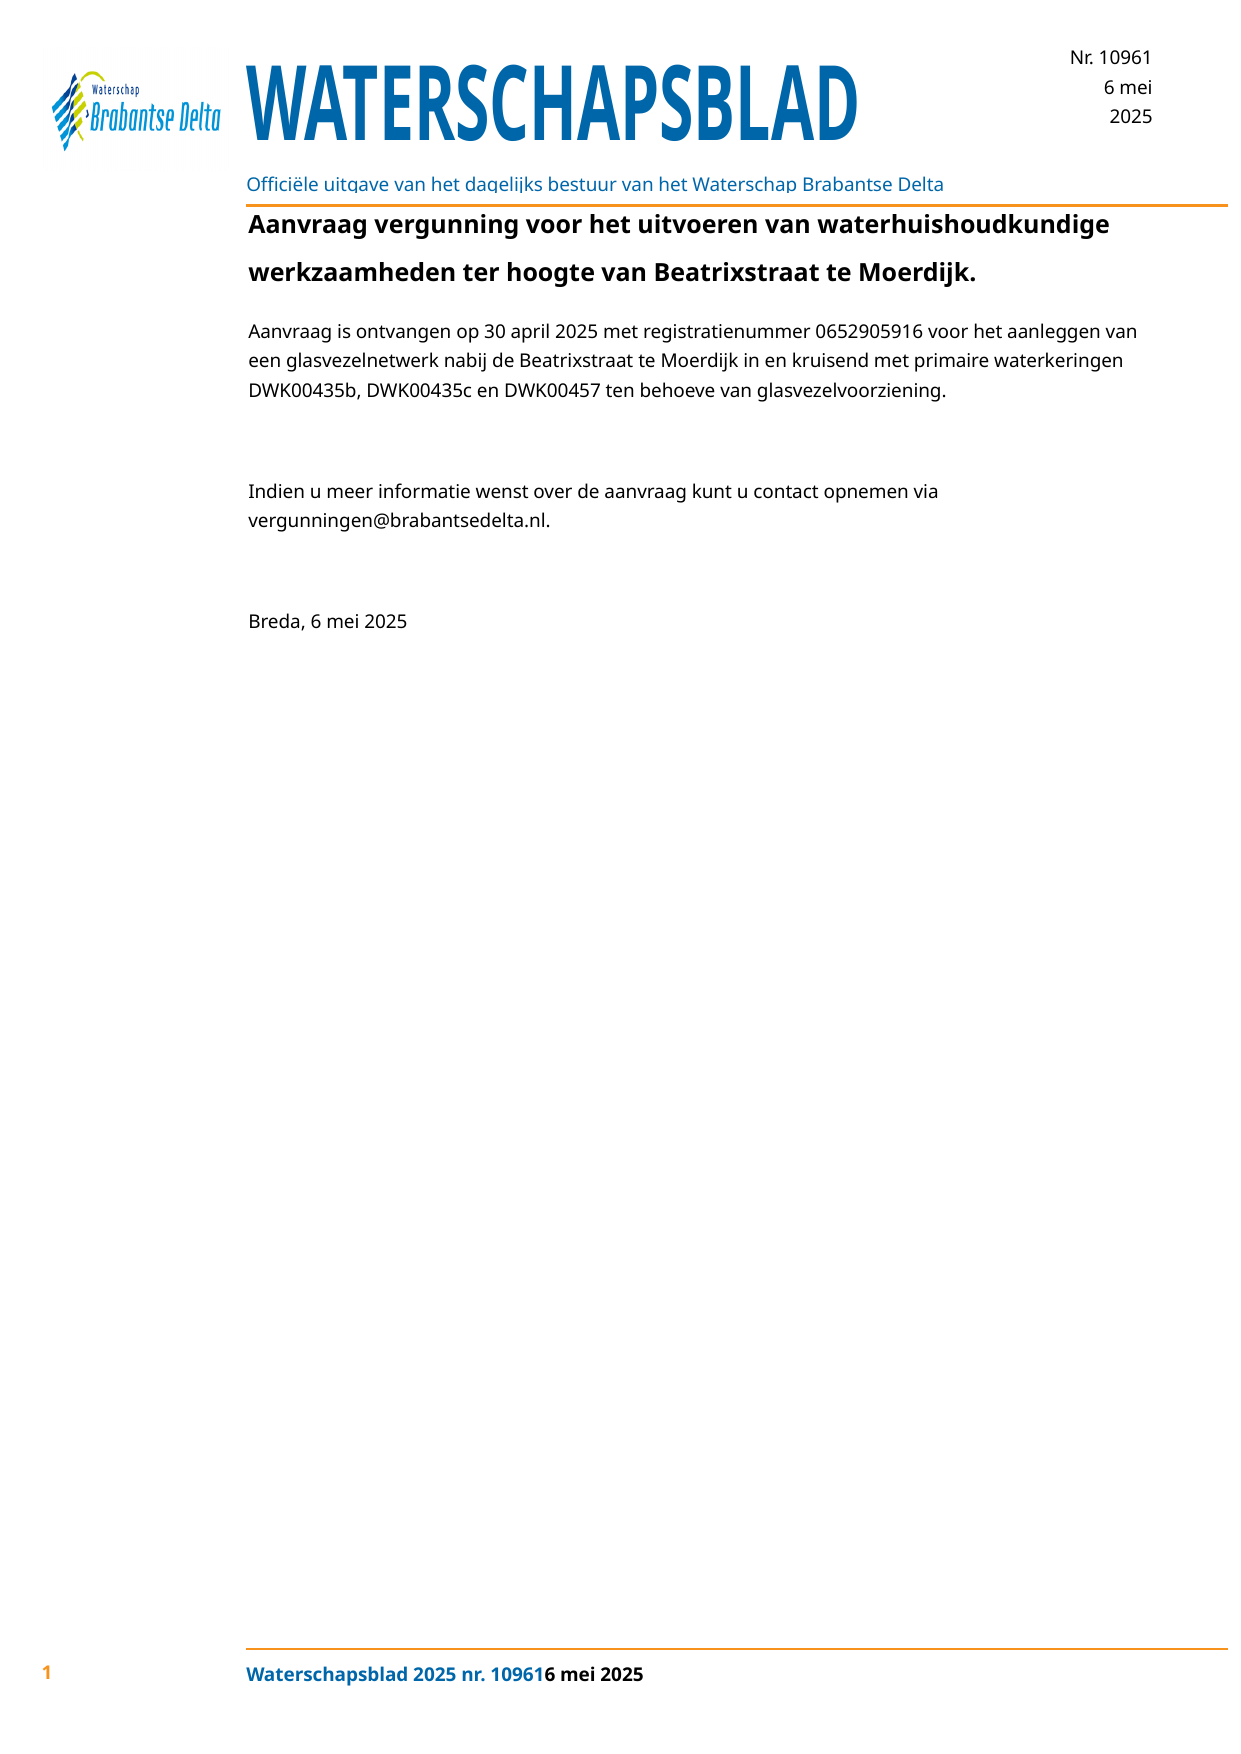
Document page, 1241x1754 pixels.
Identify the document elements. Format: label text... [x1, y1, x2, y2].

text Aanvraag vergunning voor het uitvoeren van waterhuishoudkundige werkzaamheden ter hoogte van Beatrixstraat te Moerdijk. [248, 207, 1152, 288]
text Breda, 6 mei 2025 [248, 608, 1152, 634]
text Aanvraag is ontvangen op 30 april 2025 met registratienummer 0652905916 voor het aanleggen van een glasvezelnetwerk nabij de Beatrixstraat te Moerdijk in en kruisend met primaire waterkeringen DWK00435b, DWK00435c en DWK00457 ten behoeve van glasvezelvoorziening. [248, 318, 1152, 403]
text Indien u meer informatie wenst over de aanvraag kunt u contact opnemen via vergunningen@brabantsedelta.nl. [248, 478, 1152, 533]
picture [41, 47, 231, 172]
